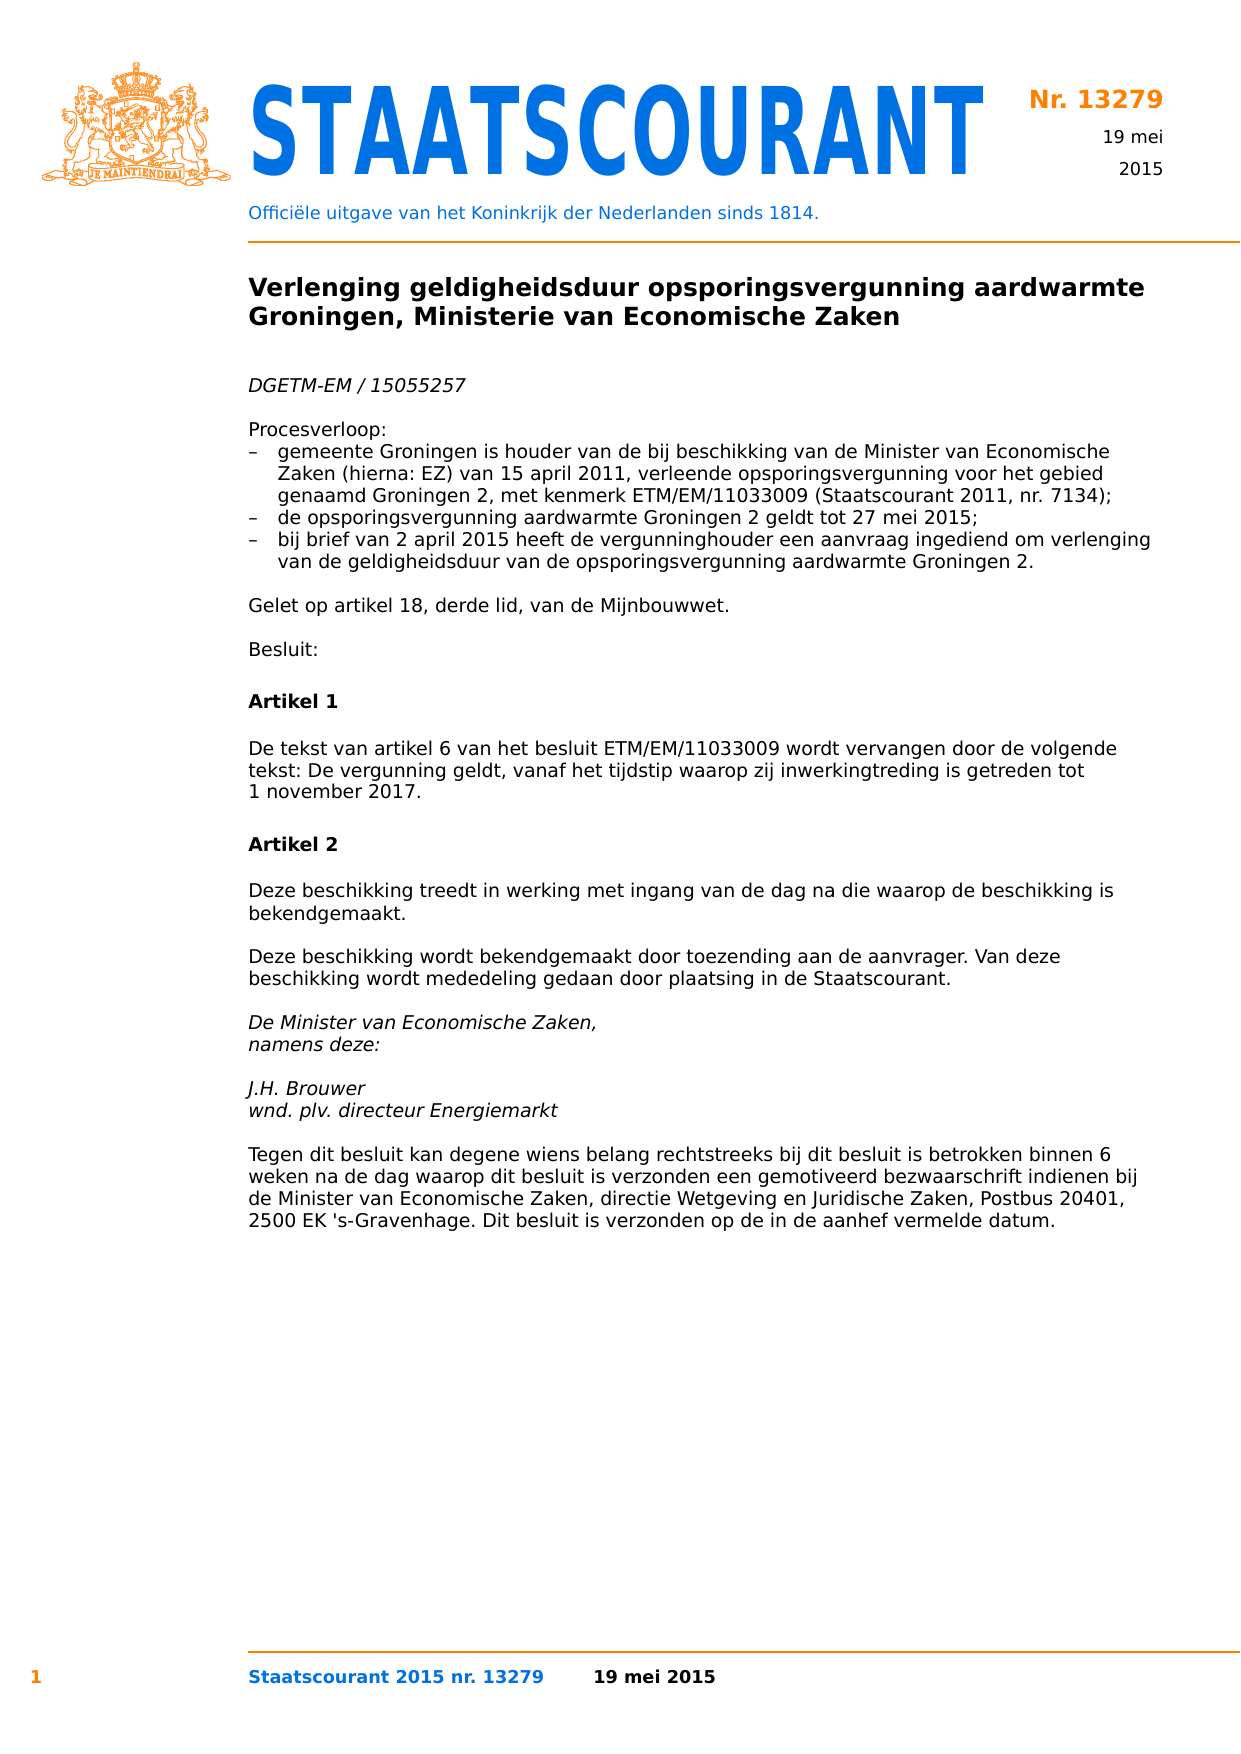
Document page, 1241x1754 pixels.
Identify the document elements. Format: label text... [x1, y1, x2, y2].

table_cell 2015 [998, 153, 1240, 203]
subtitle Artikel 1 [248, 691, 1163, 712]
text Deze beschikking wordt bekendgemaakt door toezending aan de aanvrager. Van deze beschikking wordt mededeling gedaan door plaatsing in de Staatscourant. [248, 946, 1163, 990]
text – gemeente Groningen is houder van de bij beschikking van de Minister van Economische Zaken (hierna: EZ) van 15 april 2011, verleende opsporingsvergunning voor het gebied genaamd Groningen 2, met kenmerk ETM/EM/11033009 (Staatscourant 2011, nr. 7134); [248, 441, 1163, 507]
text De tekst van artikel 6 van het besluit ETM/EM/11033009 wordt vervangen door de volgende tekst: De vergunning geldt, vanaf het tijdstip waarop zij inwerkingtreding is getreden tot 1 november 2017. [248, 737, 1163, 803]
text De Minister van Economische Zaken, namens deze: J.H. Brouwer wnd. plv. directeur Energiemarkt [248, 1012, 1163, 1122]
text Deze beschikking treedt in werking met ingang van de dag na die waarop de beschikking is bekendgemaakt. [248, 880, 1163, 924]
text – bij brief van 2 april 2015 heeft de vergunninghouder een aanvraag ingediend om verlenging van de geldigheidsduur van de opsporingsvergunning aardwarmte Groningen 2. [248, 529, 1163, 573]
table_header [25, 62, 248, 241]
text Besluit: [248, 638, 1163, 661]
subtitle Verlenging geldigheidsduur opsporingsvergunning aardwarmte Groningen, Ministerie van Economische Zaken [248, 273, 1163, 331]
table_cell Officiële uitgave van het Koninkrijk der Nederlanden sinds 1814. [248, 203, 1240, 241]
picture [41, 62, 231, 186]
table_header Nr. 13279 [998, 62, 1240, 121]
text – de opsporingsvergunning aardwarmte Groningen 2 geldt tot 27 mei 2015; [248, 507, 1163, 529]
subtitle Artikel 2 [248, 833, 1163, 855]
table_cell 19 mei [998, 121, 1240, 153]
text Procesverloop: [248, 419, 1163, 441]
text Tegen dit besluit kan degene wiens belang rechtstreeks bij dit besluit is betrokken binnen 6 weken na de dag waarop dit besluit is verzonden een gemotiveerd bezwaarschrift indienen bij de Minister van Economische Zaken, directie Wetgeving en Juridische Zaken, Postbus 20401, 2500 EK 's-Gravenhage. Dit besluit is verzonden op de in de aanhef vermelde datum. [248, 1144, 1163, 1232]
text Gelet op artikel 18, derde lid, van de Mijnbouwwet. [248, 595, 1163, 617]
table_header STAATSCOURANT [248, 62, 998, 203]
text DGETM-EM / 15055257 [248, 375, 1163, 397]
